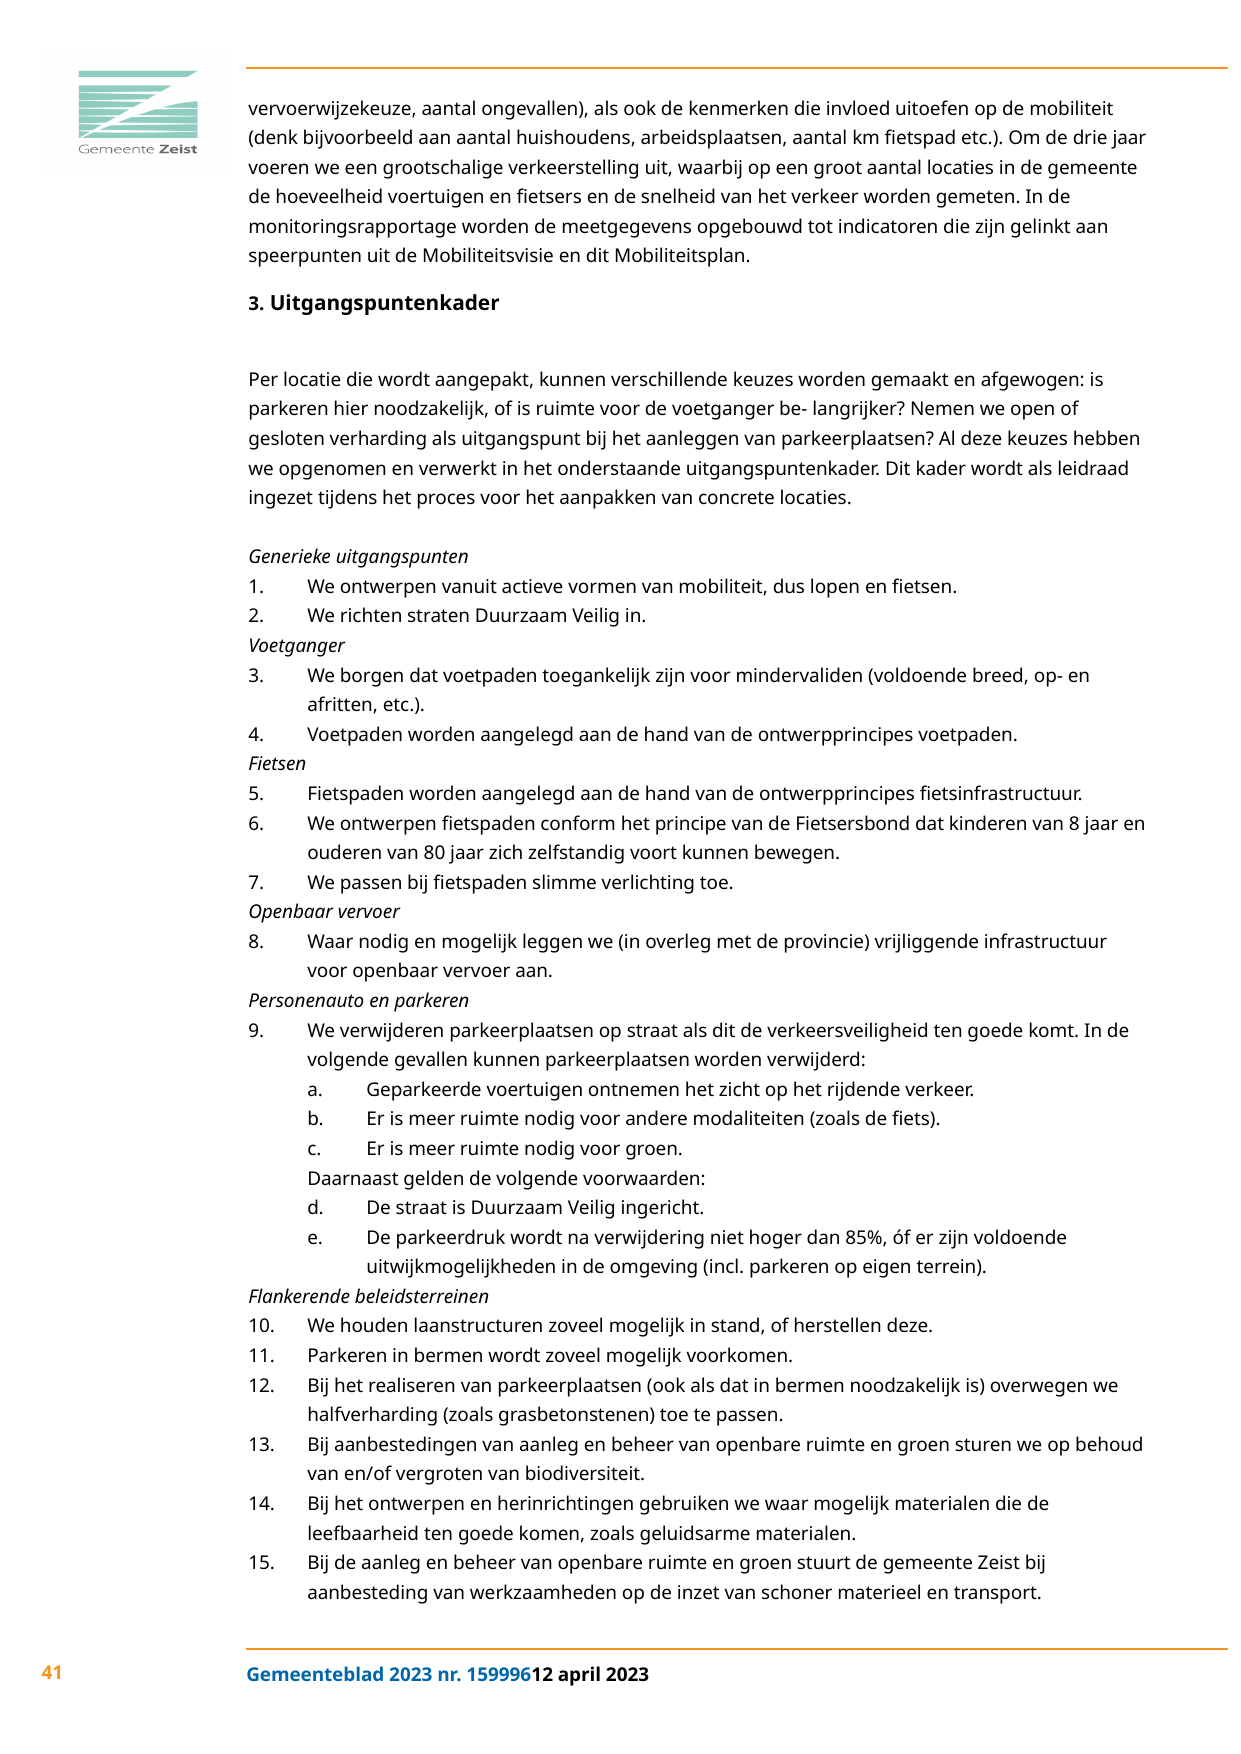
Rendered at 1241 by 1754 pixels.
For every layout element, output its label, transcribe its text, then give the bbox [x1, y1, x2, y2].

list We verwijderen parkeerplaatsen op straat als dit de verkeersveiligheid ten goede komt. In de volgende gevallen kunnen parkeerplaatsen worden verwijderd: [248, 1017, 1152, 1072]
text Generieke uitgangspunten [248, 543, 1152, 569]
list Geparkeerde voertuigen ontnemen het zicht op het rijdende verkeer. [307, 1076, 1152, 1102]
list We passen bij fietspaden slimme verlichting toe. [248, 869, 1152, 895]
list Er is meer ruimte nodig voor groen. [307, 1135, 1152, 1161]
text Flankerende beleidsterreinen [248, 1283, 1152, 1309]
list De parkeerdruk wordt na verwijdering niet hoger dan 85%, óf er zijn voldoende uitwijkmogelijkheden in de omgeving (incl. parkeren op eigen terrein). [307, 1224, 1152, 1279]
list Bij het realiseren van parkeerplaatsen (ook als dat in bermen noodzakelijk is) overwegen we halfverharding (zoals grasbetonstenen) toe te passen. [248, 1372, 1152, 1427]
list Bij het ontwerpen en herinrichtingen gebruiken we waar mogelijk materialen die de leefbaarheid ten goede komen, zoals geluidsarme materialen. [248, 1490, 1152, 1546]
text Personenauto en parkeren [248, 987, 1152, 1013]
text Voetganger [248, 632, 1152, 658]
list De straat is Duurzaam Veilig ingericht. [307, 1194, 1152, 1220]
list Er is meer ruimte nodig voor andere modaliteiten (zoals de fiets). [307, 1106, 1152, 1131]
list Waar nodig en mogelijk leggen we (in overleg met de provincie) vrijliggende infrastructuur voor openbaar vervoer aan. [248, 928, 1152, 983]
list We richten straten Duurzaam Veilig in. [248, 603, 1152, 628]
list Bij aanbestedingen van aanleg en beheer van openbare ruimte en groen sturen we op behoud van en/of vergroten van biodiversiteit. [248, 1431, 1152, 1486]
text 3. Uitgangspuntenkader [248, 288, 1152, 317]
text Fietsen [248, 751, 1152, 776]
text Per locatie die wordt aangepakt, kunnen verschillende keuzes worden gemaakt en afgewogen: is parkeren hier noodzakelijk, of is ruimte voor de voetganger be- langrijker? Nemen we open of gesloten verharding als uitgangspunt bij het aanleggen van parkeerplaatsen? Al deze keuzes hebben we opgenomen en verwerkt in het onderstaande uitgangspuntenkader. Dit kader wordt als leidraad ingezet tijdens het proces voor het aanpakken van concrete locaties. [248, 366, 1152, 510]
text vervoerwijzekeuze, aantal ongevallen), als ook de kenmerken die invloed uitoefen op de mobiliteit (denk bijvoorbeeld aan aantal huishoudens, arbeidsplaatsen, aantal km fietspad etc.). Om de drie jaar voeren we een grootschalige verkeerstelling uit, waarbij op een groot aantal locaties in de gemeente de hoeveelheid voertuigen en fietsers en de snelheid van het verkeer worden gemeten. In de monitoringsrapportage worden de meetgegevens opgebouwd tot indicatoren die zijn gelinkt aan speerpunten uit de Mobiliteitsvisie en dit Mobiliteitsplan. [248, 95, 1152, 268]
list Voetpaden worden aangelegd aan de hand van de ontwerpprincipes voetpaden. [248, 721, 1152, 747]
picture [41, 47, 231, 172]
list Bij de aanleg en beheer van openbare ruimte en groen stuurt de gemeente Zeist bij aanbesteding van werkzaamheden op de inzet van schoner materieel en transport. [248, 1549, 1152, 1605]
text Openbaar vervoer [248, 898, 1152, 924]
list Fietspaden worden aangelegd aan de hand van de ontwerpprincipes fietsinfrastructuur. [248, 780, 1152, 806]
list We ontwerpen vanuit actieve vormen van mobiliteit, dus lopen en fietsen. [248, 573, 1152, 599]
list We houden laanstructuren zoveel mogelijk in stand, of herstellen deze. [248, 1313, 1152, 1338]
list Daarnaast gelden de volgende voorwaarden: [248, 1165, 1152, 1191]
list Parkeren in bermen wordt zoveel mogelijk voorkomen. [248, 1342, 1152, 1368]
list We borgen dat voetpaden toegankelijk zijn voor mindervaliden (voldoende breed, op- en afritten, etc.). [248, 662, 1152, 717]
list We ontwerpen fietspaden conform het principe van de Fietsersbond dat kinderen van 8 jaar en ouderen van 80 jaar zich zelfstandig voort kunnen bewegen. [248, 810, 1152, 865]
